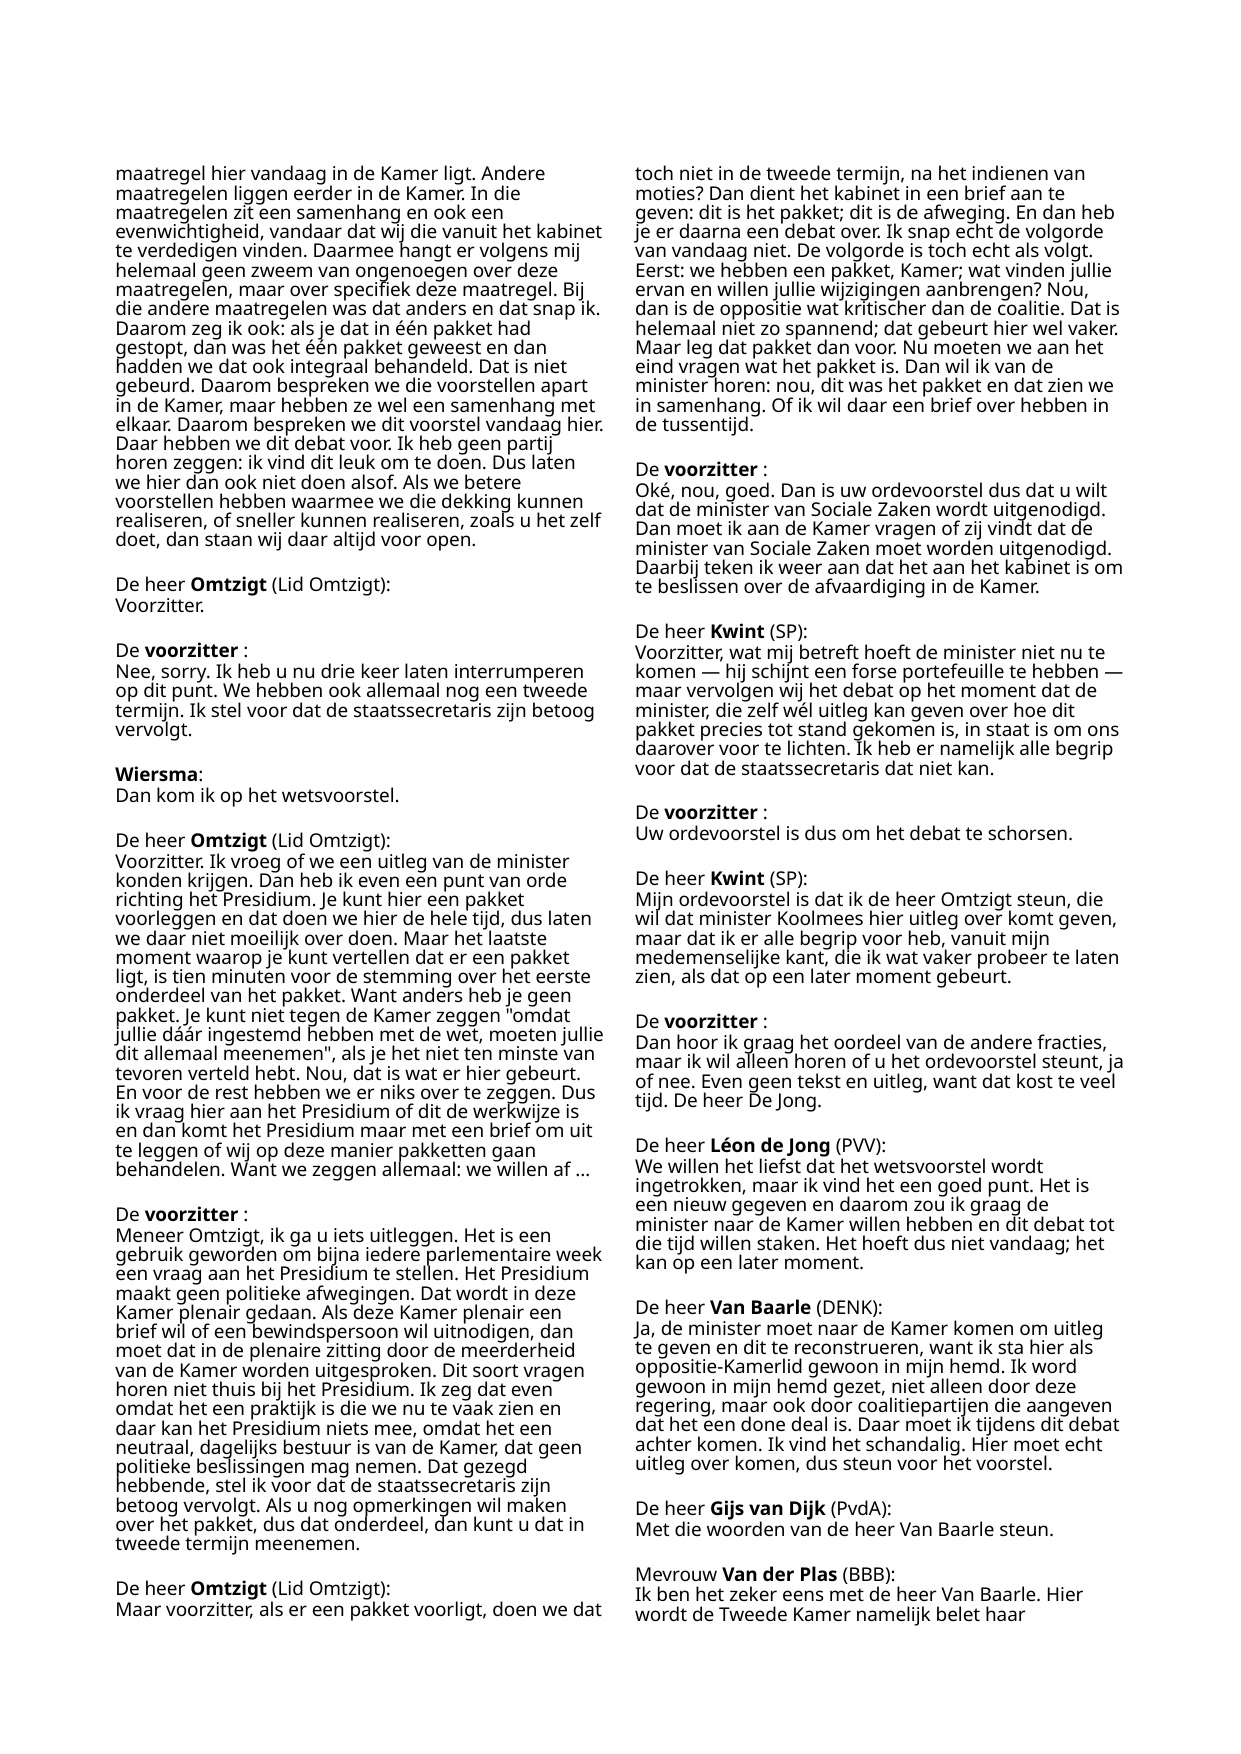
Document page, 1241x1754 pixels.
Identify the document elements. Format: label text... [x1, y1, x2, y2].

text De voorzitter : [115, 637, 605, 663]
text De voorzitter : [635, 456, 1125, 482]
text De heer Gijs van Dijk (PvdA): [635, 1495, 1125, 1521]
text Mijn ordevoorstel is dat ik de heer Omtzigt steun, die wil dat minister Koolmees hier uitleg over komt geven, maar dat ik er alle begrip voor heb, vanuit mijn medemenselijke kant, die ik wat vaker probeer te laten zien, als dat op een later moment gebeurt. [635, 891, 1125, 987]
text toch niet in de tweede termijn, na het indienen van moties? Dan dient het kabinet in een brief aan te geven: dit is het pakket; dit is de afweging. En dan heb je er daarna een debat over. Ik snap echt de volgorde van vandaag niet. De volgorde is toch echt als volgt. Eerst: we hebben een pakket, Kamer; wat vinden jullie ervan en willen jullie wijzigingen aanbrengen? Nou, dan is de oppositie wat kritischer dan de coalitie. Dat is helemaal niet zo spannend; dat gebeurt hier wel vaker. Maar leg dat pakket dan voor. Nu moeten we aan het eind vragen wat het pakket is. Dan wil ik van de minister horen: nou, dit was het pakket en dat zien we in samenhang. Of ik wil daar een brief over hebben in de tussentijd. [635, 165, 1125, 435]
text Met die woorden van de heer Van Baarle steun. [635, 1521, 1125, 1540]
text Voorzitter. Ik vroeg of we een uitleg van de minister konden krijgen. Dan heb ik even een punt van orde richting het Presidium. Je kunt hier een pakket voorleggen en dat doen we hier de hele tijd, dus laten we daar niet moeilijk over doen. Maar het laatste moment waarop je kunt vertellen dat er een pakket ligt, is tien minuten voor de stemming over het eerste onderdeel van het pakket. Want anders heb je geen pakket. Je kunt niet tegen de Kamer zeggen "omdat jullie dáár ingestemd hebben met de wet, moeten jullie dit allemaal meenemen", als je het niet ten minste van tevoren verteld hebt. Nou, dat is wat er hier gebeurt. En voor de rest hebben we er niks over te zeggen. Dus ik vraag hier aan het Presidium of dit de werkwijze is en dan komt het Presidium maar met een brief om uit te leggen of wij op deze manier pakketten gaan behandelen. Want we zeggen allemaal: we willen af … [115, 853, 605, 1180]
text De voorzitter : [115, 1201, 605, 1227]
text Voorzitter. [115, 597, 605, 617]
text Meneer Omtzigt, ik ga u iets uitleggen. Het is een gebruik geworden om bijna iedere parlementaire week een vraag aan het Presidium te stellen. Het Presidium maakt geen politieke afwegingen. Dat wordt in deze Kamer plenair gedaan. Als deze Kamer plenair een brief wil of een bewindspersoon wil uitnodigen, dan moet dat in de plenaire zitting door de meerderheid van de Kamer worden uitgesproken. Dit soort vragen horen niet thuis bij het Presidium. Ik zeg dat even omdat het een praktijk is die we nu te vaak zien en daar kan het Presidium niets mee, omdat het een neutraal, dagelijks bestuur is van de Kamer, dat geen politieke beslissingen mag nemen. Dat gezegd hebbende, stel ik voor dat de staatssecretaris zijn betoog vervolgt. Als u nog opmerkingen wil maken over het pakket, dus dat onderdeel, dan kunt u dat in tweede termijn meenemen. [115, 1227, 605, 1554]
text De heer Omtzigt (Lid Omtzigt): [115, 1575, 605, 1601]
text Ik ben het zeker eens met de heer Van Baarle. Hier wordt de Tweede Kamer namelijk belet haar [635, 1586, 1125, 1625]
text De heer Omtzigt (Lid Omtzigt): [115, 827, 605, 853]
text De voorzitter : [635, 1008, 1125, 1034]
text De heer Kwint (SP): [635, 865, 1125, 891]
text We willen het liefst dat het wetsvoorstel wordt ingetrokken, maar ik vind het een goed punt. Het is een nieuw gegeven en daarom zou ik graag de minister naar de Kamer willen hebben en dit debat tot die tijd willen staken. Het hoeft dus niet vandaag; het kan op een later moment. [635, 1158, 1125, 1273]
text Wiersma: [115, 761, 605, 787]
text Uw ordevoorstel is dus om het debat te schorsen. [635, 825, 1125, 844]
text De heer Van Baarle (DENK): [635, 1294, 1125, 1320]
text Oké, nou, goed. Dan is uw ordevoorstel dus dat u wilt dat de minister van Sociale Zaken wordt uitgenodigd. Dan moet ik aan de Kamer vragen of zij vindt dat de minister van Sociale Zaken moet worden uitgenodigd. Daarbij teken ik weer aan dat het aan het kabinet is om te beslissen over de afvaardiging in de Kamer. [635, 482, 1125, 597]
text De heer Omtzigt (Lid Omtzigt): [115, 572, 605, 597]
text Mevrouw Van der Plas (BBB): [635, 1561, 1125, 1586]
text De voorzitter : [635, 799, 1125, 825]
text De heer Kwint (SP): [635, 618, 1125, 644]
text De heer Léon de Jong (PVV): [635, 1132, 1125, 1158]
text Dan hoor ik graag het oordeel van de andere fracties, maar ik wil alleen horen of u het ordevoorstel steunt, ja of nee. Even geen tekst en uitleg, want dat kost te veel tijd. De heer De Jong. [635, 1034, 1125, 1111]
text maatregel hier vandaag in de Kamer ligt. Andere maatregelen liggen eerder in de Kamer. In die maatregelen zit een samenhang en ook een evenwichtigheid, vandaar dat wij die vanuit het kabinet te verdedigen vinden. Daarmee hangt er volgens mij helemaal geen zweem van ongenoegen over deze maatregelen, maar over specifiek deze maatregel. Bij die andere maatregelen was dat anders en dat snap ik. Daarom zeg ik ook: als je dat in één pakket had gestopt, dan was het één pakket geweest en dan hadden we dat ook integraal behandeld. Dat is niet gebeurd. Daarom bespreken we die voorstellen apart in de Kamer, maar hebben ze wel een samenhang met elkaar. Daarom bespreken we dit voorstel vandaag hier. Daar hebben we dit debat voor. Ik heb geen partij horen zeggen: ik vind dit leuk om te doen. Dus laten we hier dan ook niet doen alsof. Als we betere voorstellen hebben waarmee we die dekking kunnen realiseren, of sneller kunnen realiseren, zoals u het zelf doet, dan staan wij daar altijd voor open. [115, 165, 605, 551]
text Nee, sorry. Ik heb u nu drie keer laten interrumperen op dit punt. We hebben ook allemaal nog een tweede termijn. Ik stel voor dat de staatssecretaris zijn betoog vervolgt. [115, 663, 605, 740]
text Maar voorzitter, als er een pakket voorligt, doen we dat [115, 1601, 605, 1620]
text Ja, de minister moet naar de Kamer komen om uitleg te geven en dit te reconstrueren, want ik sta hier als oppositie-Kamerlid gewoon in mijn hemd. Ik word gewoon in mijn hemd gezet, niet alleen door deze regering, maar ook door coalitiepartijen die aangeven dat het een done deal is. Daar moet ik tijdens dit debat achter komen. Ik vind het schandalig. Hier moet echt uitleg over komen, dus steun voor het voorstel. [635, 1320, 1125, 1474]
text Dan kom ik op het wetsvoorstel. [115, 787, 605, 806]
text Voorzitter, wat mij betreft hoeft de minister niet nu te komen — hij schijnt een forse portefeuille te hebben — maar vervolgen wij het debat op het moment dat de minister, die zelf wél uitleg kan geven over hoe dit pakket precies tot stand gekomen is, in staat is om ons daarover voor te lichten. Ik heb er namelijk alle begrip voor dat de staatssecretaris dat niet kan. [635, 644, 1125, 779]
